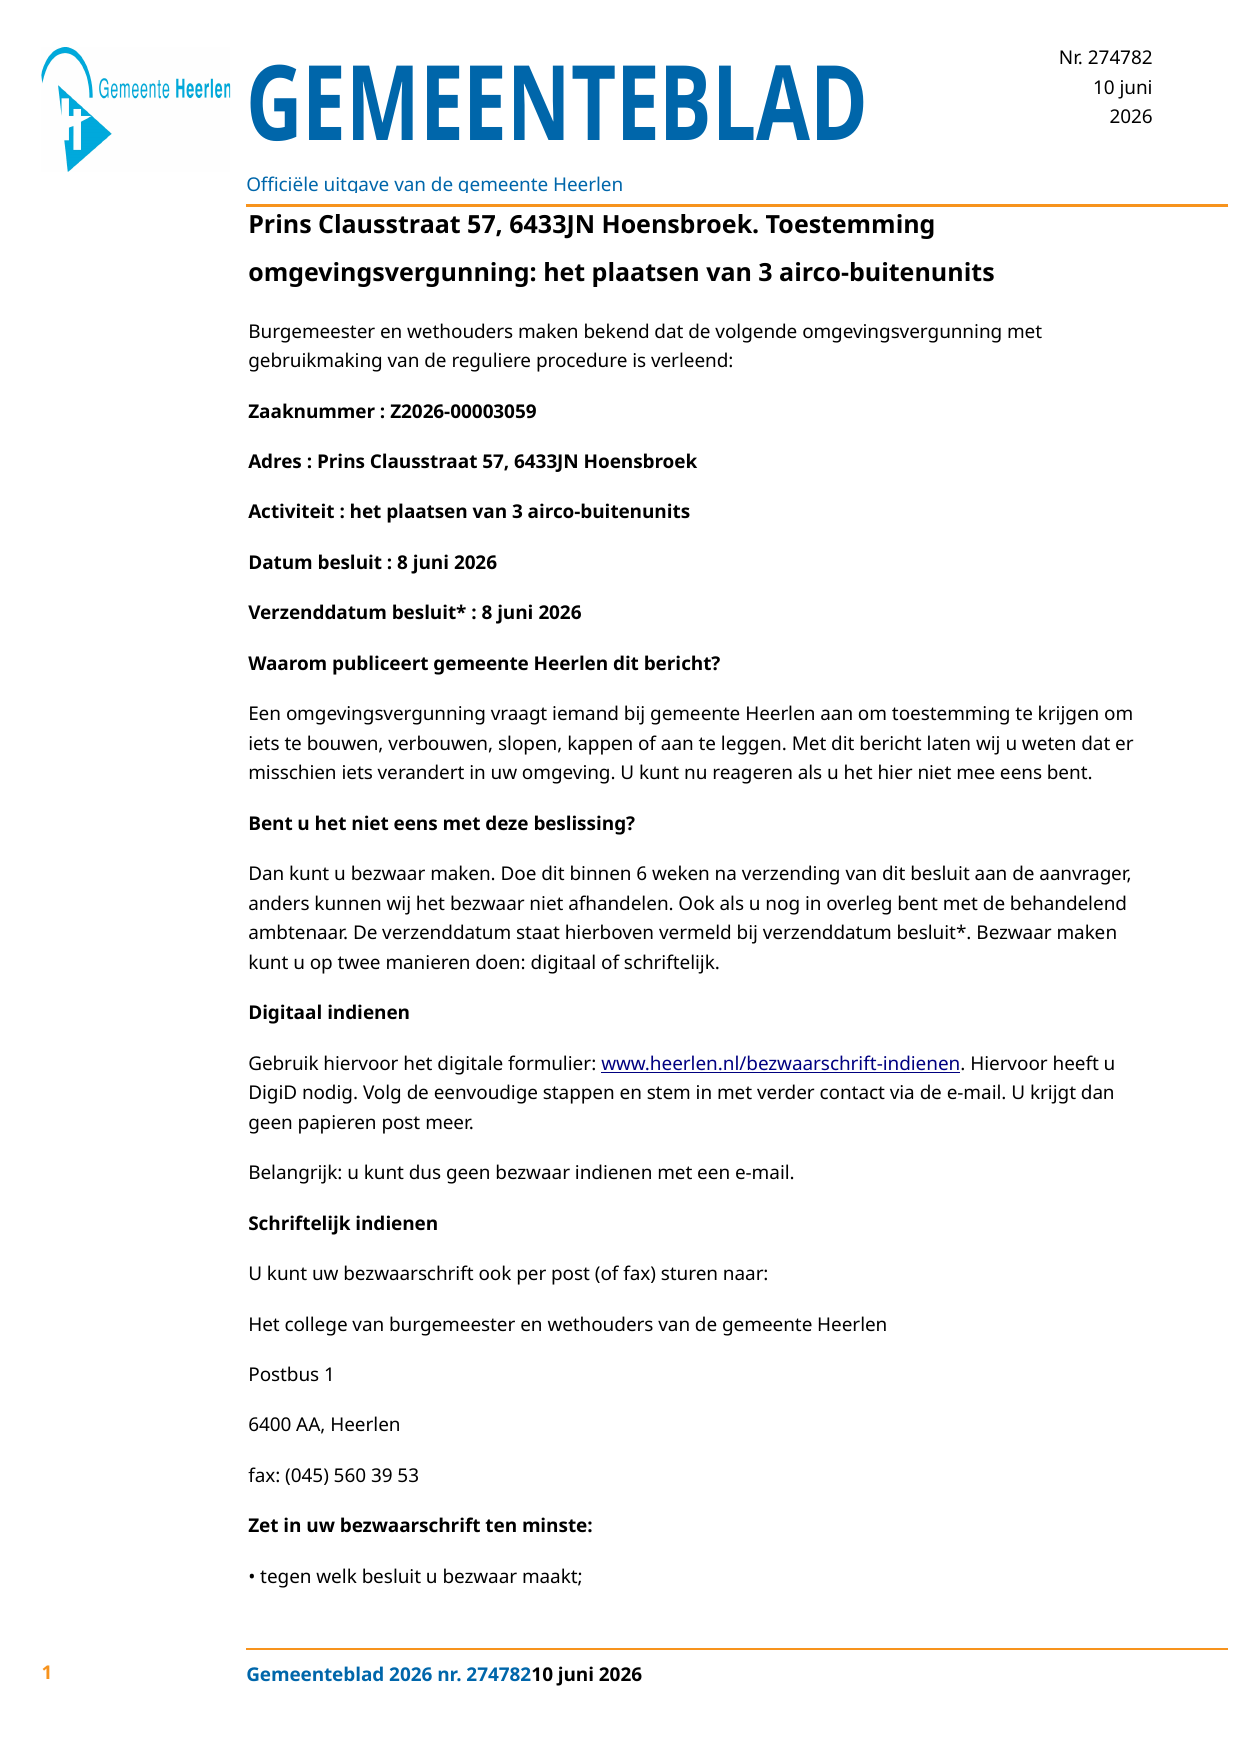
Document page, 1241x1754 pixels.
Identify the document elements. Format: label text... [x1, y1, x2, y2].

text U kunt uw bezwaarschrift ook per post (of fax) sturen naar: [248, 1260, 1152, 1286]
text Bent u het niet eens met deze beslissing? [248, 810, 1152, 836]
text Het college van burgemeester en wethouders van de gemeente Heerlen [248, 1311, 1152, 1337]
text Een omgevingsvergunning vraagt iemand bij gemeente Heerlen aan om toestemming te krijgen om iets te bouwen, verbouwen, slopen, kappen of aan te leggen. Met dit bericht laten wij u weten dat er misschien iets verandert in uw omgeving. U kunt nu reageren als u het hier niet mee eens bent. [248, 700, 1152, 785]
text Postbus 1 [248, 1361, 1152, 1387]
text Datum besluit : 8 juni 2026 [248, 549, 1152, 575]
text fax: (045) 560 39 53 [248, 1462, 1152, 1488]
text Waarom publiceert gemeente Heerlen dit bericht? [248, 650, 1152, 676]
text Prins Clausstraat 57, 6433JN Hoensbroek. Toestemming omgevingsvergunning: het plaatsen van 3 airco-buitenunits [248, 207, 1152, 288]
text Activiteit : het plaatsen van 3 airco-buitenunits [248, 499, 1152, 524]
picture [41, 47, 59, 70]
text Gebruik hiervoor het digitale formulier: www.heerlen.nl/bezwaarschrift-indienen. Hiervoor heeft u DigiD nodig. Volg de eenvoudige stappen en stem in met verder contact via de e-mail. U krijgt dan geen papieren post meer. [248, 1050, 1152, 1135]
text Zet in uw bezwaarschrift ten minste: [248, 1512, 1152, 1538]
picture [41, 47, 231, 172]
text • tegen welk besluit u bezwaar maakt; [248, 1563, 1152, 1589]
text Adres : Prins Clausstraat 57, 6433JN Hoensbroek [248, 448, 1152, 474]
text Schriftelijk indienen [248, 1210, 1152, 1236]
text Digitaal indienen [248, 999, 1152, 1025]
text Verzenddatum besluit* : 8 juni 2026 [248, 599, 1152, 625]
text Zaaknummer : Z2026-00003059 [248, 398, 1152, 424]
text Belangrijk: u kunt dus geen bezwaar indienen met een e-mail. [248, 1159, 1152, 1185]
text Dan kunt u bezwaar maken. Doe dit binnen 6 weken na verzending van dit besluit aan de aanvrager, anders kunnen wij het bezwaar niet afhandelen. Ook als u nog in overleg bent met de behandelend ambtenaar. De verzenddatum staat hierboven vermeld bij verzenddatum besluit*. Bezwaar maken kunt u op twee manieren doen: digitaal of schriftelijk. [248, 860, 1152, 975]
text Burgemeester en wethouders maken bekend dat de volgende omgevingsvergunning met gebruikmaking van de reguliere procedure is verleend: [248, 318, 1152, 373]
text 6400 AA, Heerlen [248, 1412, 1152, 1437]
